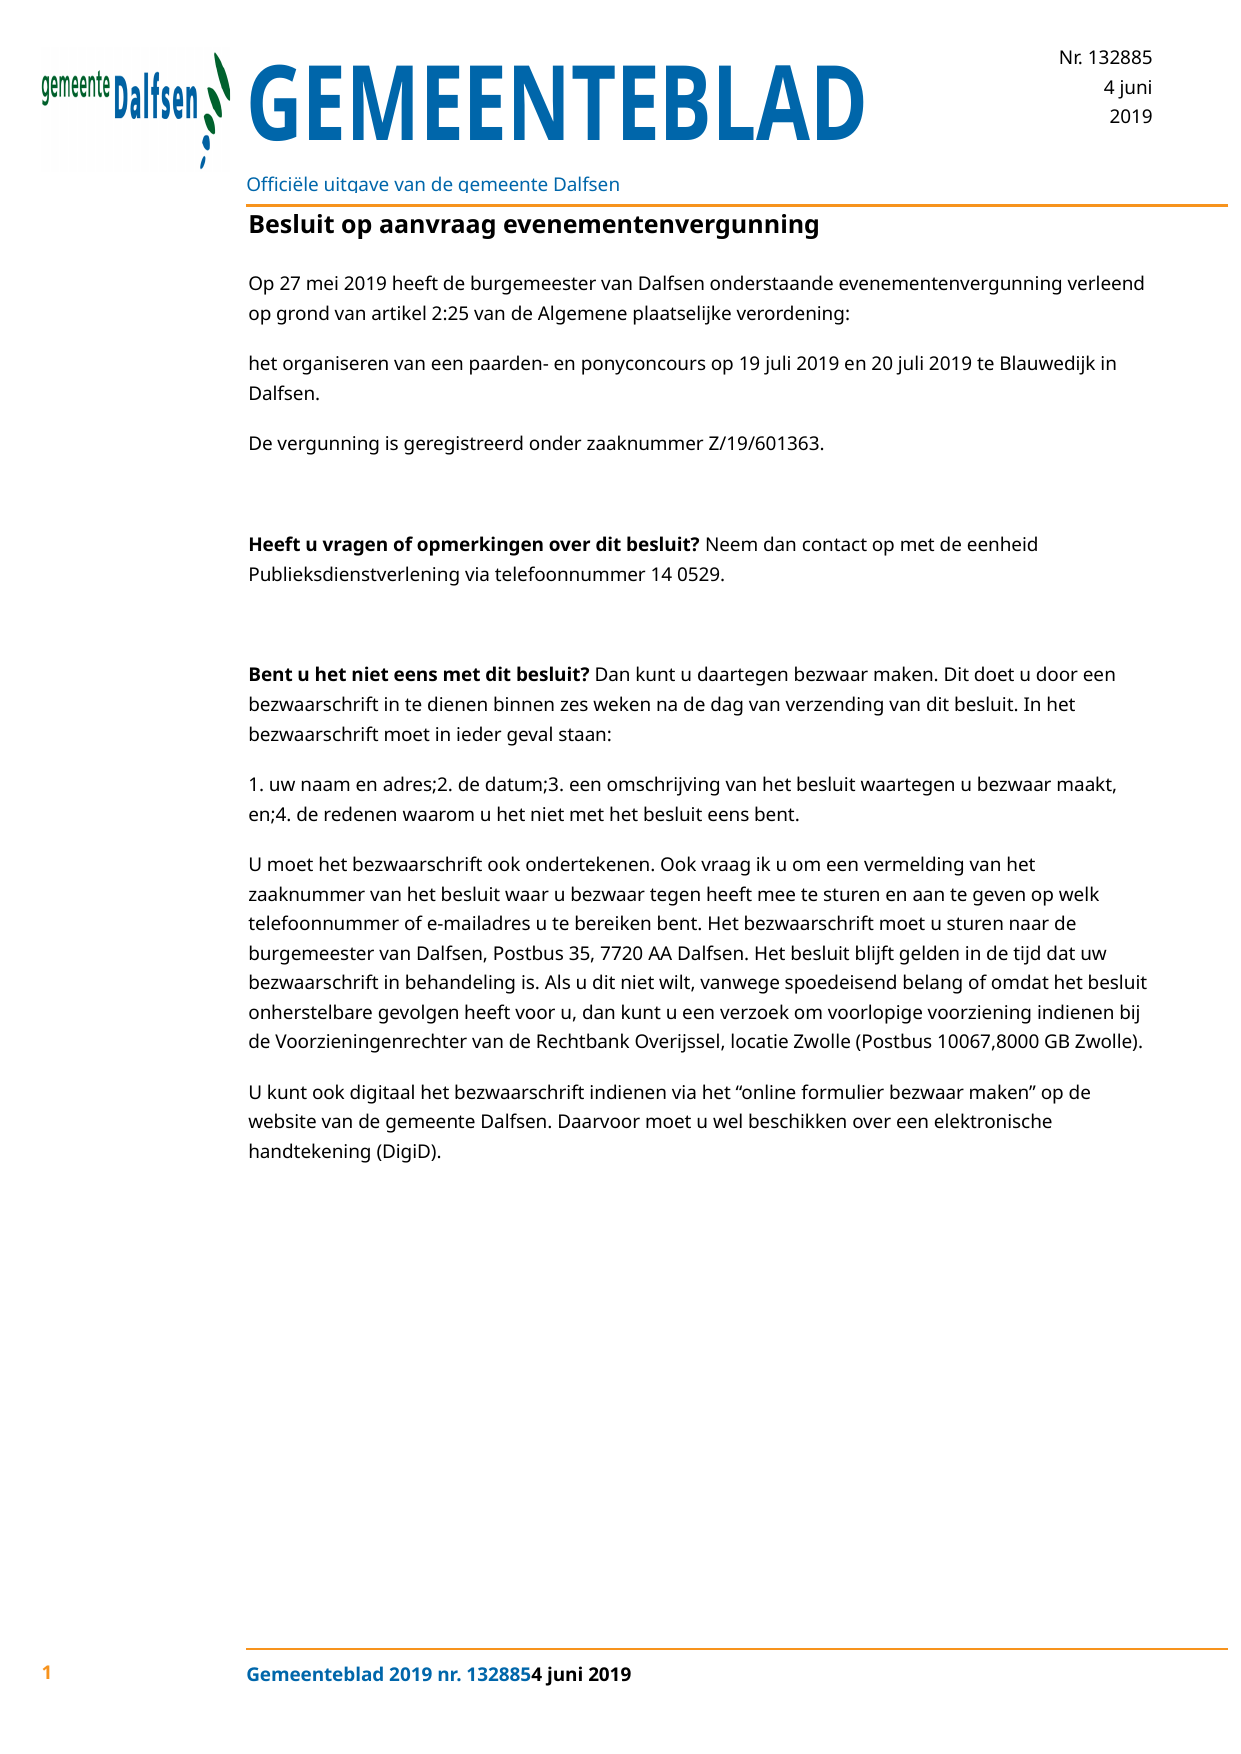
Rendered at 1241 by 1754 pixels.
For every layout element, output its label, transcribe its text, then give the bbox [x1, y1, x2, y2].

text U moet het bezwaarschrift ook ondertekenen. Ook vraag ik u om een vermelding van het zaaknummer van het besluit waar u bezwaar tegen heeft mee te sturen en aan te geven op welk telefoonnummer of e-mailadres u te bereiken bent. Het bezwaarschrift moet u sturen naar de burgemeester van Dalfsen, Postbus 35, 7720 AA Dalfsen. Het besluit blijft gelden in de tijd dat uw bezwaarschrift in behandeling is. Als u dit niet wilt, vanwege spoedeisend belang of omdat het besluit onherstelbare gevolgen heeft voor u, dan kunt u een verzoek om voorlopige voorziening indienen bij de Voorzieningenrechter van de Rechtbank Overijssel, locatie Zwolle (Postbus 10067,8000 GB Zwolle). [248, 851, 1152, 1054]
text U kunt ook digitaal het bezwaarschrift indienen via het “online formulier bezwaar maken” op de website van de gemeente Dalfsen. Daarvoor moet u wel beschikken over een elektronische handtekening (DigiD). [248, 1079, 1152, 1164]
text Op 27 mei 2019 heeft de burgemeester van Dalfsen onderstaande evenementenvergunning verleend op grond van artikel 2:25 van de Algemene plaatselijke verordening: [248, 270, 1152, 326]
text Besluit op aanvraag evenementenvergunning [248, 207, 1152, 241]
text het organiseren van een paarden- en ponyconcours op 19 juli 2019 en 20 juli 2019 te Blauwedijk in Dalfsen. [248, 350, 1152, 406]
text De vergunning is geregistreerd onder zaaknummer Z/19/601363. [248, 430, 1152, 456]
text Heeft u vragen of opmerkingen over dit besluit? Neem dan contact op met de eenheid Publieksdienstverlening via telefoonnummer 14 0529. [248, 531, 1152, 586]
text Bent u het niet eens met dit besluit? Dan kunt u daartegen bezwaar maken. Dit doet u door een bezwaarschrift in te dienen binnen zes weken na de dag van verzending van dit besluit. In het bezwaarschrift moet in ieder geval staan: [248, 662, 1152, 746]
picture [41, 47, 231, 172]
text 1. uw naam en adres;2. de datum;3. een omschrijving van het besluit waartegen u bezwaar maakt, en;4. de redenen waarom u het niet met het besluit eens bent. [248, 771, 1152, 826]
